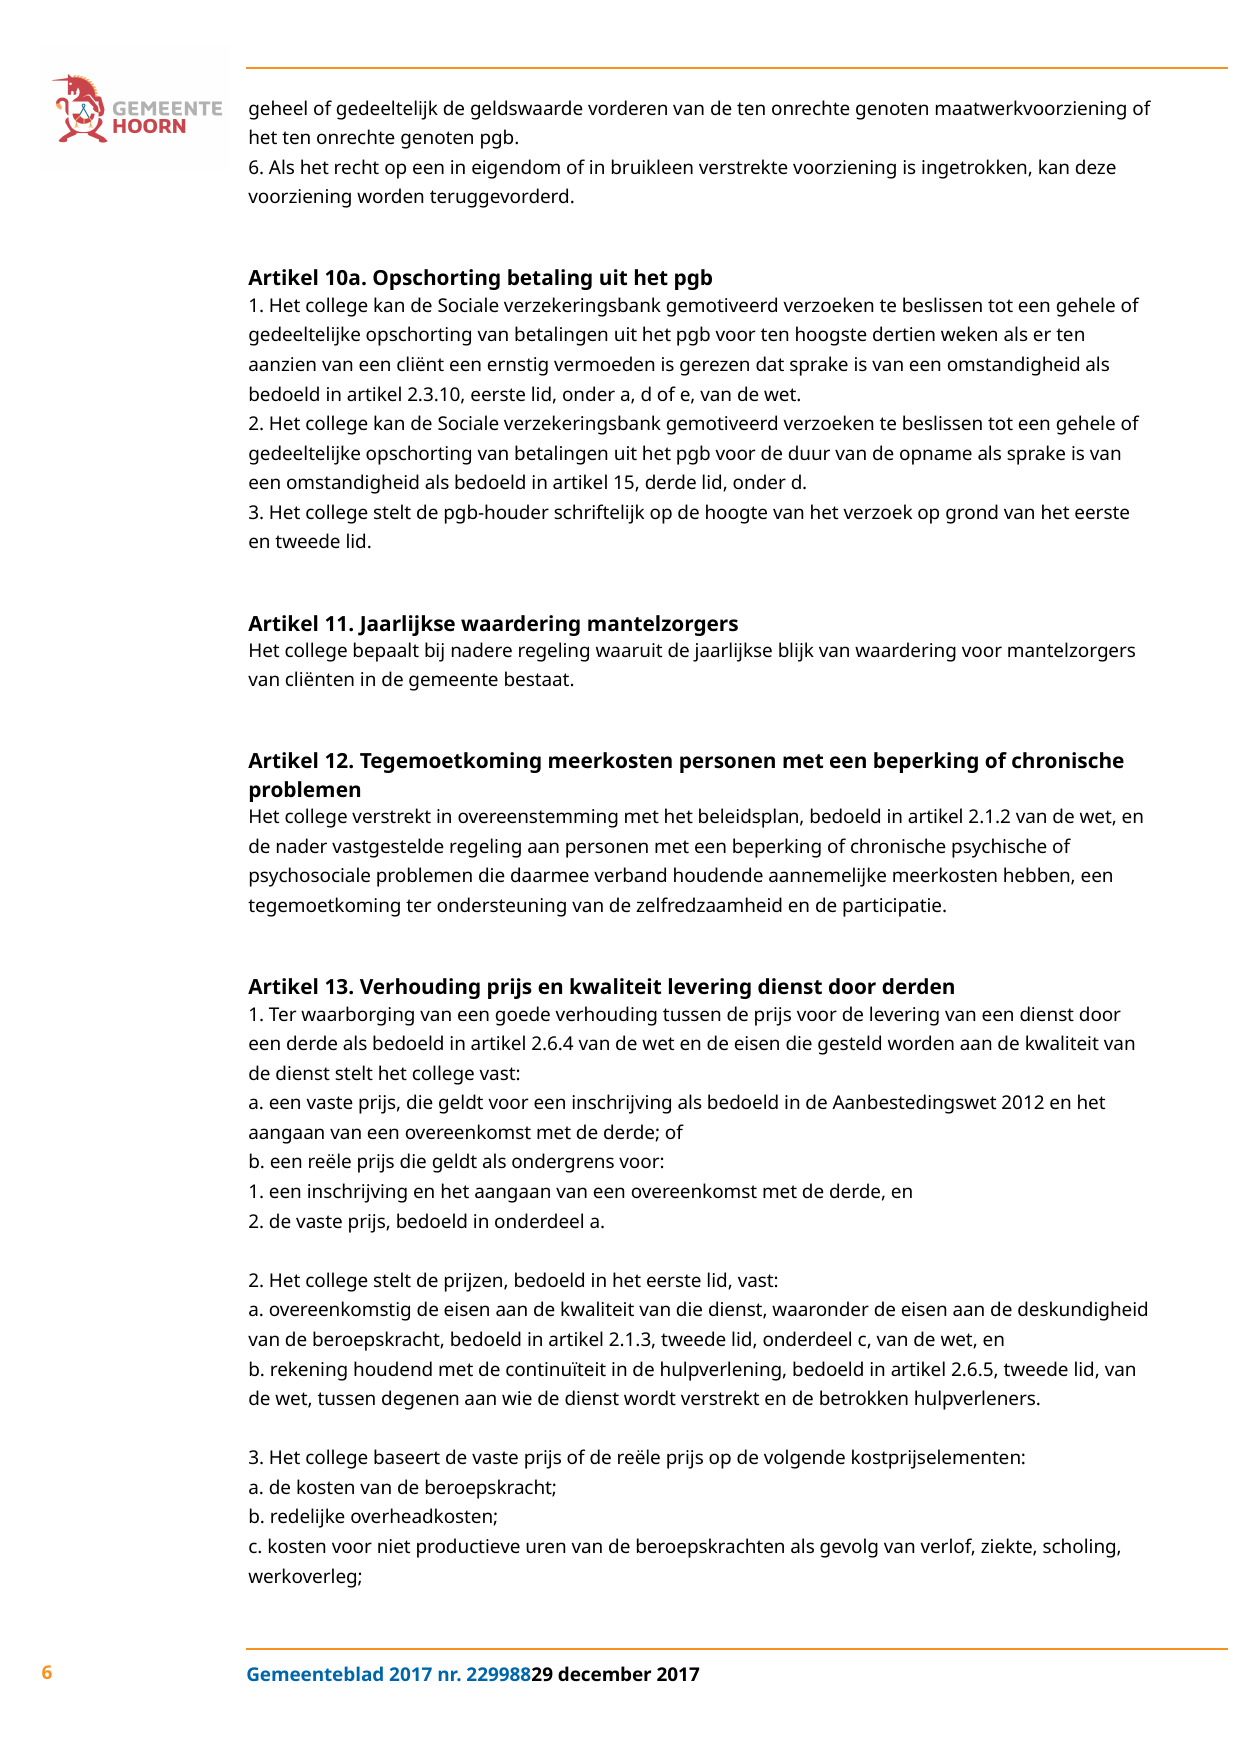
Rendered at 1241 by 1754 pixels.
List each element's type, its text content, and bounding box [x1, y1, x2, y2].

text 2. de vaste prijs, bedoeld in onderdeel a. [248, 1208, 1152, 1233]
text 2. Het college stelt de prijzen, bedoeld in het eerste lid, vast: [248, 1267, 1152, 1293]
text Het college bepaalt bij nadere regeling waaruit de jaarlijkse blijk van waardering voor mantelzorgers van cliënten in de gemeente bestaat. [248, 637, 1152, 692]
text Artikel 10a. Opschorting betaling uit het pgb [248, 263, 1152, 292]
text a. de kosten van de beroepskracht; [248, 1474, 1152, 1500]
text 6. Als het recht op een in eigendom of in bruikleen verstrekte voorziening is ingetrokken, kan deze voorziening worden teruggevorderd. [248, 154, 1152, 209]
text geheel of gedeeltelijk de geldswaarde vorderen van de ten onrechte genoten maatwerkvoorziening of het ten onrechte genoten pgb. [248, 95, 1152, 150]
text 1. een inschrijving en het aangaan van een overeenkomst met de derde, en [248, 1178, 1152, 1204]
text 2. Het college kan de Sociale verzekeringsbank gemotiveerd verzoeken te beslissen tot een gehele of gedeeltelijke opschorting van betalingen uit het pgb voor de duur van de opname als sprake is van een omstandigheid als bedoeld in artikel 15, derde lid, onder d. [248, 410, 1152, 495]
text a. overeenkomstig de eisen aan de kwaliteit van die dienst, waaronder de eisen aan de deskundigheid van de beroepskracht, bedoeld in artikel 2.1.3, tweede lid, onderdeel c, van de wet, en [248, 1297, 1152, 1352]
text Het college verstrekt in overeenstemming met het beleidsplan, bedoeld in artikel 2.1.2 van de wet, en de nader vastgestelde regeling aan personen met een beperking of chronische psychische of psychosociale problemen die daarmee verband houdende aannemelijke meerkosten hebben, een tegemoetkoming ter ondersteuning van de zelfredzaamheid en de participatie. [248, 803, 1152, 918]
text 3. Het college baseert de vaste prijs of de reële prijs op de volgende kostprijselementen: [248, 1444, 1152, 1470]
text c. kosten voor niet productieve uren van de beroepskrachten als gevolg van verlof, ziekte, scholing, werkoverleg; [248, 1533, 1152, 1588]
text 1. Ter waarborging van een goede verhouding tussen de prijs voor de levering van een dienst door een derde als bedoeld in artikel 2.6.4 van de wet en de eisen die gesteld worden aan de kwaliteit van de dienst stelt het college vast: [248, 1001, 1152, 1086]
text Artikel 11. Jaarlijkse waardering mantelzorgers [248, 609, 1152, 637]
text a. een vaste prijs, die geldt voor een inschrijving als bedoeld in de Aanbestedingswet 2012 en het aangaan van een overeenkomst met de derde; of [248, 1089, 1152, 1145]
text Artikel 13. Verhouding prijs en kwaliteit levering dienst door derden [248, 972, 1152, 1001]
picture [41, 47, 231, 172]
text b. rekening houdend met de continuïteit in de hulpverlening, bedoeld in artikel 2.6.5, tweede lid, van de wet, tussen degenen aan wie de dienst wordt verstrekt en de betrokken hulpverleners. [248, 1356, 1152, 1411]
text 3. Het college stelt de pgb-houder schriftelijk op de hoogte van het verzoek op grond van het eerste en tweede lid. [248, 499, 1152, 554]
text 1. Het college kan de Sociale verzekeringsbank gemotiveerd verzoeken te beslissen tot een gehele of gedeeltelijke opschorting van betalingen uit het pgb voor ten hoogste dertien weken als er ten aanzien van een cliënt een ernstig vermoeden is gerezen dat sprake is van een omstandigheid als bedoeld in artikel 2.3.10, eerste lid, onder a, d of e, van de wet. [248, 292, 1152, 406]
text Artikel 12. Tegemoetkoming meerkosten personen met een beperking of chronische problemen [248, 747, 1152, 803]
text b. redelijke overheadkosten; [248, 1504, 1152, 1529]
text b. een reële prijs die geldt als ondergrens voor: [248, 1149, 1152, 1174]
